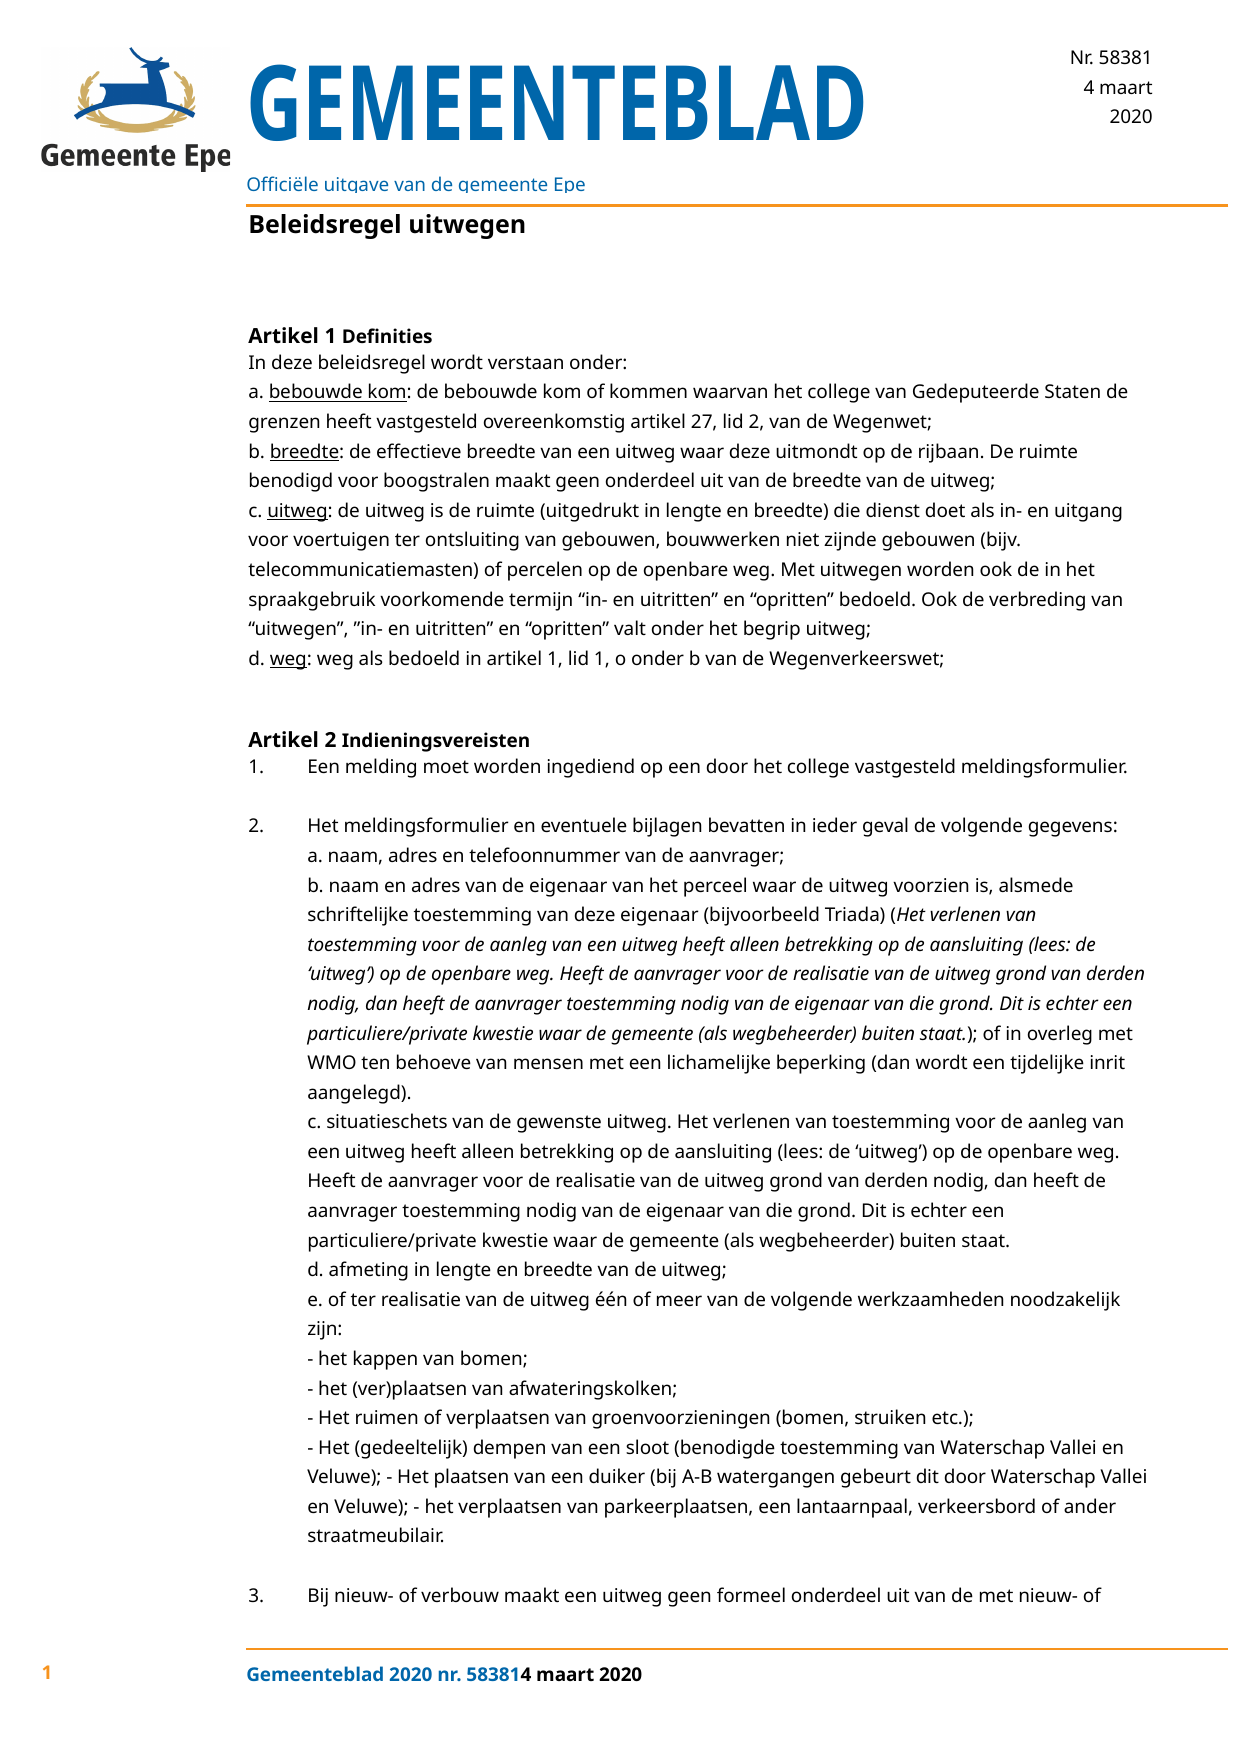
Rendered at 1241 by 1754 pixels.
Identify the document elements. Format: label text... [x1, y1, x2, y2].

text Artikel 2 Indieningsvereisten [248, 725, 1152, 753]
list c. situatieschets van de gewenste uitweg. Het verlenen van toestemming voor de aanleg van een uitweg heeft alleen betrekking op de aansluiting (lees: de ‘uitweg’) op de openbare weg. Heeft de aanvrager voor de realisatie van de uitweg grond van derden nodig, dan heeft de aanvrager toestemming nodig van de eigenaar van die grond. Dit is echter een particuliere/private kwestie waar de gemeente (als wegbeheerder) buiten staat. [248, 1108, 1152, 1252]
list b. naam en adres van de eigenaar van het perceel waar de uitweg voorzien is, alsmede schriftelijke toestemming van deze eigenaar (bijvoorbeeld Triada) (Het verlenen van toestemming voor de aanleg van een uitweg heeft alleen betrekking op de aansluiting (lees: de ‘uitweg’) op de openbare weg. Heeft de aanvrager voor de realisatie van de uitweg grond van derden nodig, dan heeft de aanvrager toestemming nodig van de eigenaar van die grond. Dit is echter een particuliere/private kwestie waar de gemeente (als wegbeheerder) buiten staat.); of in overleg met WMO ten behoeve van mensen met een lichamelijke beperking (dan wordt een tijdelijke inrit aangelegd). [248, 872, 1152, 1104]
text d. weg: weg als bedoeld in artikel 1, lid 1, o onder b van de Wegenverkeerswet; [248, 645, 1152, 671]
text In deze beleidsregel wordt verstaan onder: [248, 349, 1152, 375]
list a. naam, adres en telefoonnummer van de aanvrager; [248, 842, 1152, 868]
list - Het (gedeeltelijk) dempen van een sloot (benodigde toestemming van Waterschap Vallei en Veluwe); - Het plaatsen van een duiker (bij A-B watergangen gebeurt dit door Waterschap Vallei en Veluwe); - het verplaatsen van parkeerplaatsen, een lantaarnpaal, verkeersbord of ander straatmeubilair. [248, 1434, 1152, 1548]
list d. afmeting in lengte en breedte van de uitweg; [248, 1256, 1152, 1282]
list - Het ruimen of verplaatsen van groenvoorzieningen (bomen, struiken etc.); [248, 1404, 1152, 1430]
text b. breedte: de effectieve breedte van een uitweg waar deze uitmondt op de rijbaan. De ruimte benodigd voor boogstralen maakt geen onderdeel uit van de breedte van de uitweg; [248, 438, 1152, 493]
text c. uitweg: de uitweg is de ruimte (uitgedrukt in lengte en breedte) die dienst doet als in- en uitgang voor voertuigen ter ontsluiting van gebouwen, bouwwerken niet zijnde gebouwen (bijv. telecommunicatiemasten) of percelen op de openbare weg. Met uitwegen worden ook de in het spraakgebruik voorkomende termijn “in- en uitritten” en “opritten” bedoeld. Ook de verbreding van “uitwegen”, ”in- en uitritten” en “opritten” valt onder het begrip uitweg; [248, 497, 1152, 641]
list Een melding moet worden ingediend op een door het college vastgesteld meldingsformulier. [248, 753, 1152, 779]
list - het (ver)plaatsen van afwateringskolken; [248, 1375, 1152, 1400]
picture [41, 47, 231, 172]
text Beleidsregel uitwegen [248, 207, 1152, 241]
list Bij nieuw- of verbouw maakt een uitweg geen formeel onderdeel uit van de met nieuw- of [248, 1582, 1152, 1607]
text a. bebouwde kom: de bebouwde kom of kommen waarvan het college van Gedeputeerde Staten de grenzen heeft vastgesteld overeenkomstig artikel 27, lid 2, van de Wegenwet; [248, 379, 1152, 434]
list e. of ter realisatie van de uitweg één of meer van de volgende werkzaamheden noodzakelijk zijn: [248, 1286, 1152, 1341]
list - het kappen van bomen; [248, 1345, 1152, 1371]
text Artikel 1 Definities [248, 321, 1152, 349]
list Het meldingsformulier en eventuele bijlagen bevatten in ieder geval de volgende gegevens: [248, 813, 1152, 838]
